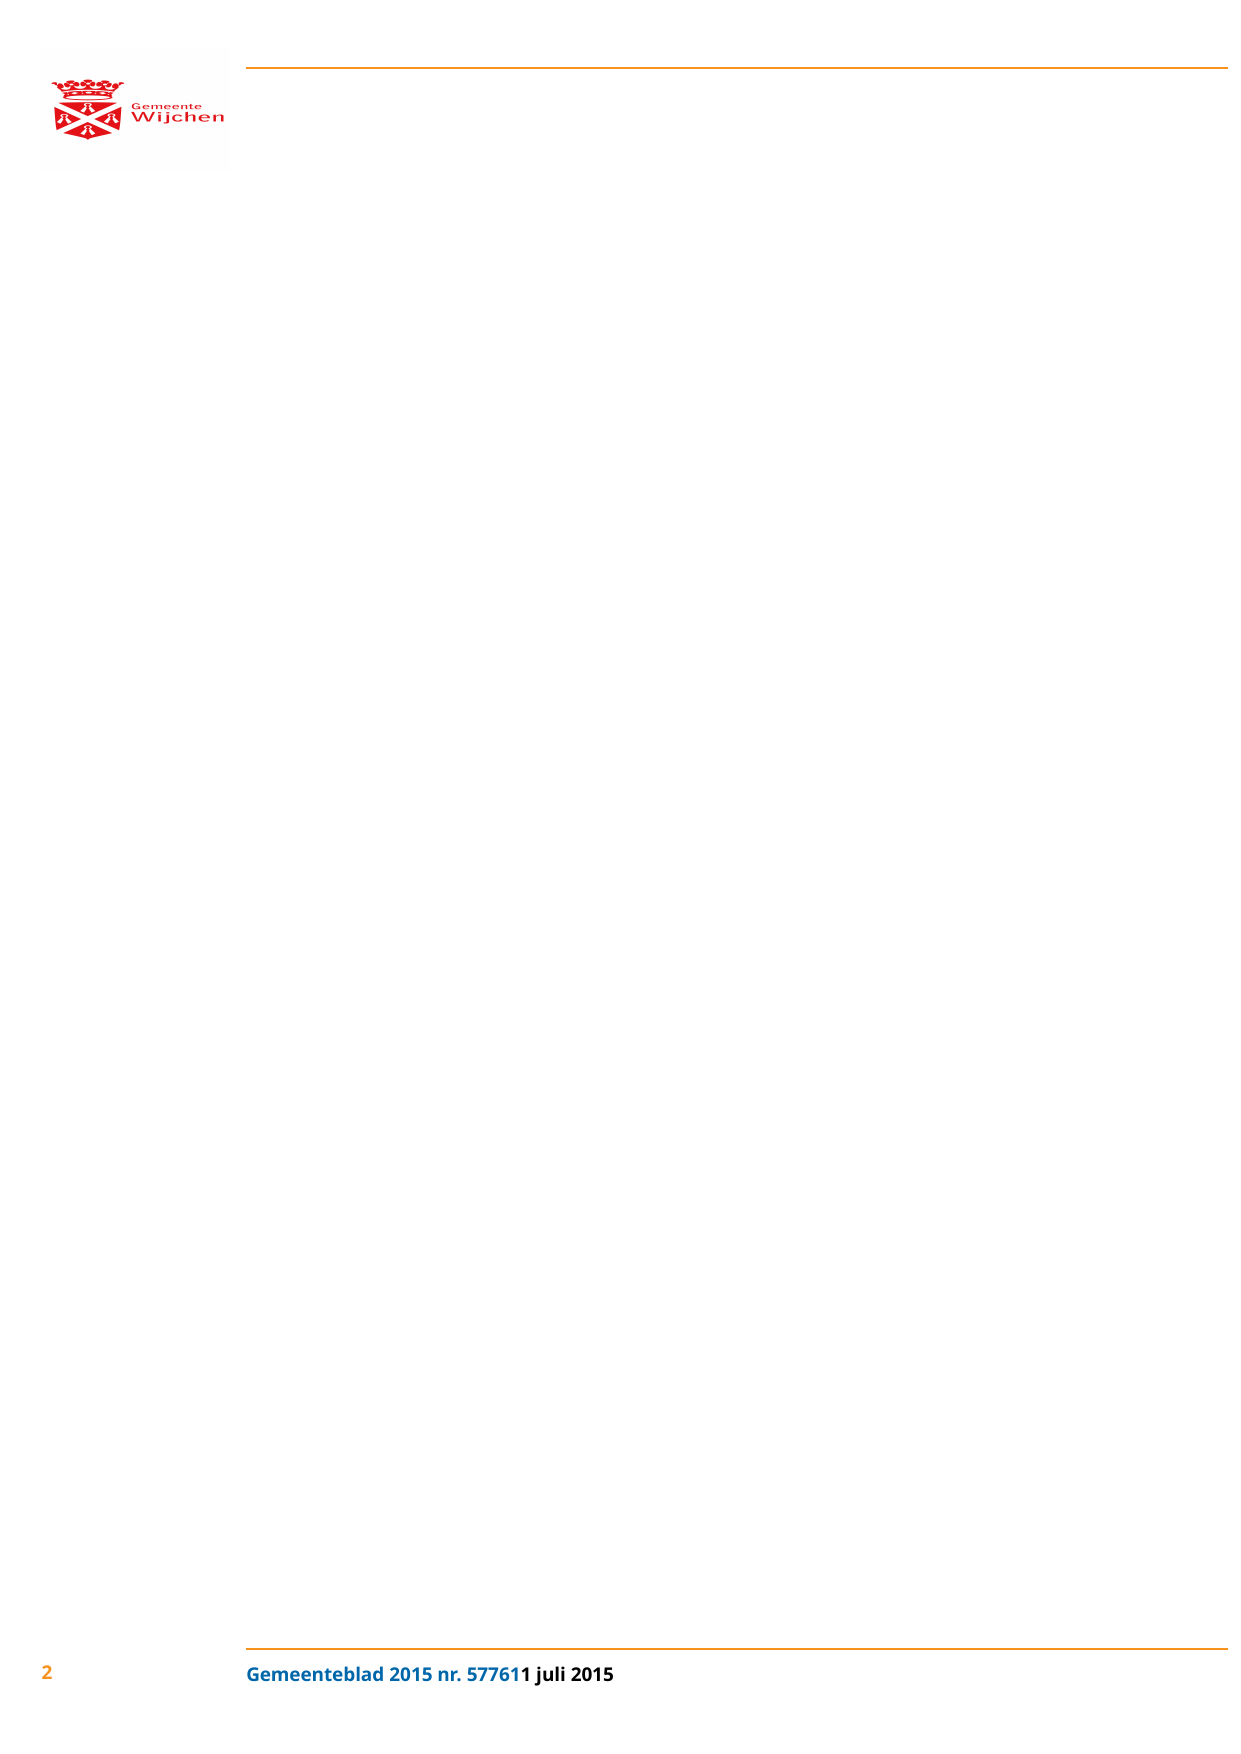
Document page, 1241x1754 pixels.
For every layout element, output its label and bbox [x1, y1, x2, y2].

picture [41, 47, 231, 172]
